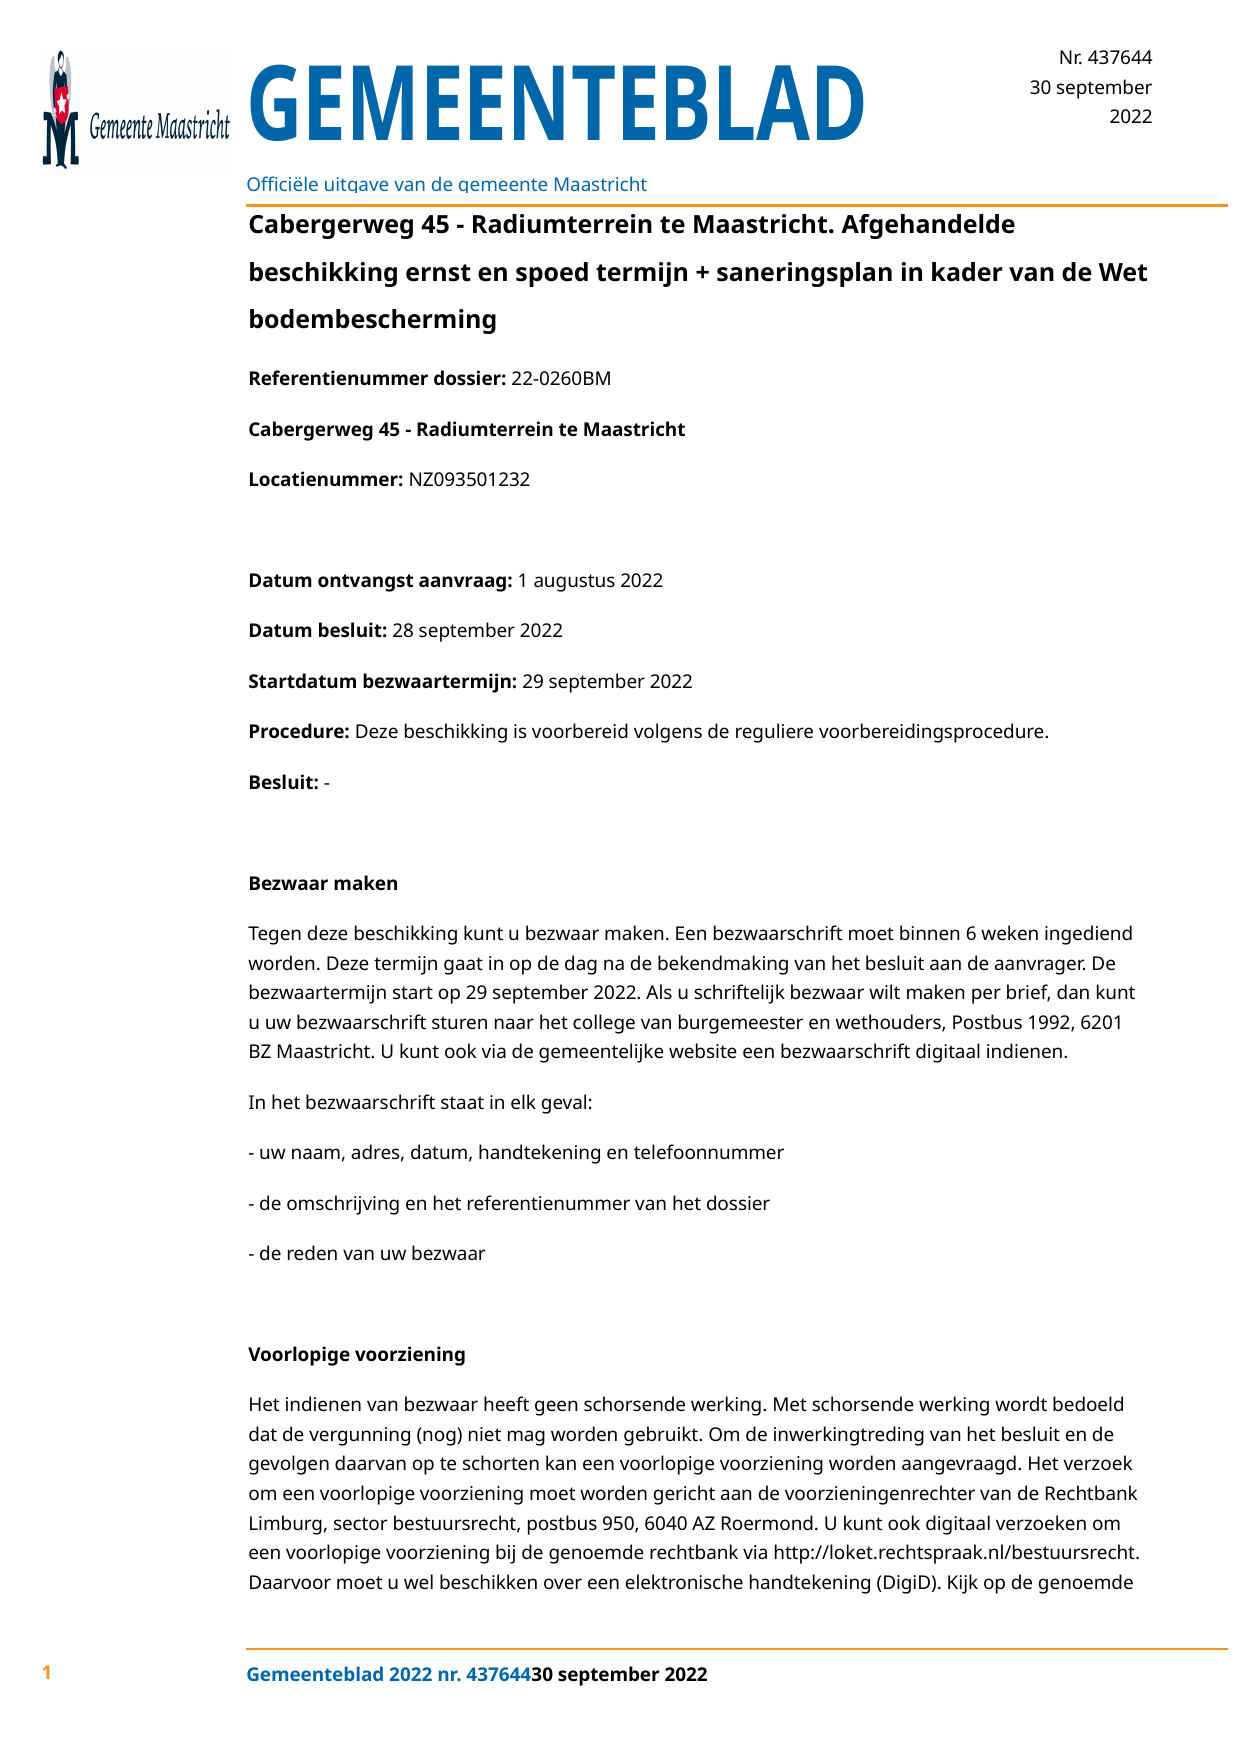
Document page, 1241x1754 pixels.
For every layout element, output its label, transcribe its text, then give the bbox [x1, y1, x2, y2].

text Voorlopige voorziening [248, 1341, 1152, 1367]
text Procedure: Deze beschikking is voorbereid volgens de reguliere voorbereidingsprocedure. [248, 718, 1152, 744]
text Cabergerweg 45 - Radiumterrein te Maastricht [248, 416, 1152, 442]
text Tegen deze beschikking kunt u bezwaar maken. Een bezwaarschrift moet binnen 6 weken ingediend worden. Deze termijn gaat in op de dag na de bekendmaking van het besluit aan de aanvrager. De bezwaartermijn start op 29 september 2022. Als u schriftelijk bezwaar wilt maken per brief, dan kunt u uw bezwaarschrift sturen naar het college van burgemeester en wethouders, Postbus 1992, 6201 BZ Maastricht. U kunt ook via de gemeentelijke website een bezwaarschrift digitaal indienen. [248, 920, 1152, 1064]
text Locatienummer: NZ093501232 [248, 466, 1152, 492]
text Datum besluit: 28 september 2022 [248, 618, 1152, 643]
text Het indienen van bezwaar heeft geen schorsende werking. Met schorsende werking wordt bedoeld dat de vergunning (nog) niet mag worden gebruikt. Om de inwerkingtreding van het besluit en de gevolgen daarvan op te schorten kan een voorlopige voorziening worden aangevraagd. Het verzoek om een voorlopige voorziening moet worden gericht aan de voorzieningenrechter van de Rechtbank Limburg, sector bestuursrecht, postbus 950, 6040 AZ Roermond. U kunt ook digitaal verzoeken om een voorlopige voorziening bij de genoemde rechtbank via http://loket.rechtspraak.nl/bestuursrecht. Daarvoor moet u wel beschikken over een elektronische handtekening (DigiD). Kijk op de genoemde [248, 1391, 1152, 1594]
text Cabergerweg 45 - Radiumterrein te Maastricht. Afgehandelde beschikking ernst en spoed termijn + saneringsplan in kader van de Wet bodembescherming [248, 207, 1152, 336]
picture [41, 47, 231, 172]
text Startdatum bezwaartermijn: 29 september 2022 [248, 668, 1152, 694]
text Bezwaar maken [248, 870, 1152, 895]
text Besluit: - [248, 769, 1152, 794]
text Datum ontvangst aanvraag: 1 augustus 2022 [248, 567, 1152, 593]
text - de reden van uw bezwaar [248, 1240, 1152, 1266]
text Referentienummer dossier: 22-0260BM [248, 366, 1152, 391]
text - uw naam, adres, datum, handtekening en telefoonnummer [248, 1139, 1152, 1165]
text In het bezwaarschrift staat in elk geval: [248, 1089, 1152, 1114]
text - de omschrijving en het referentienummer van het dossier [248, 1190, 1152, 1215]
